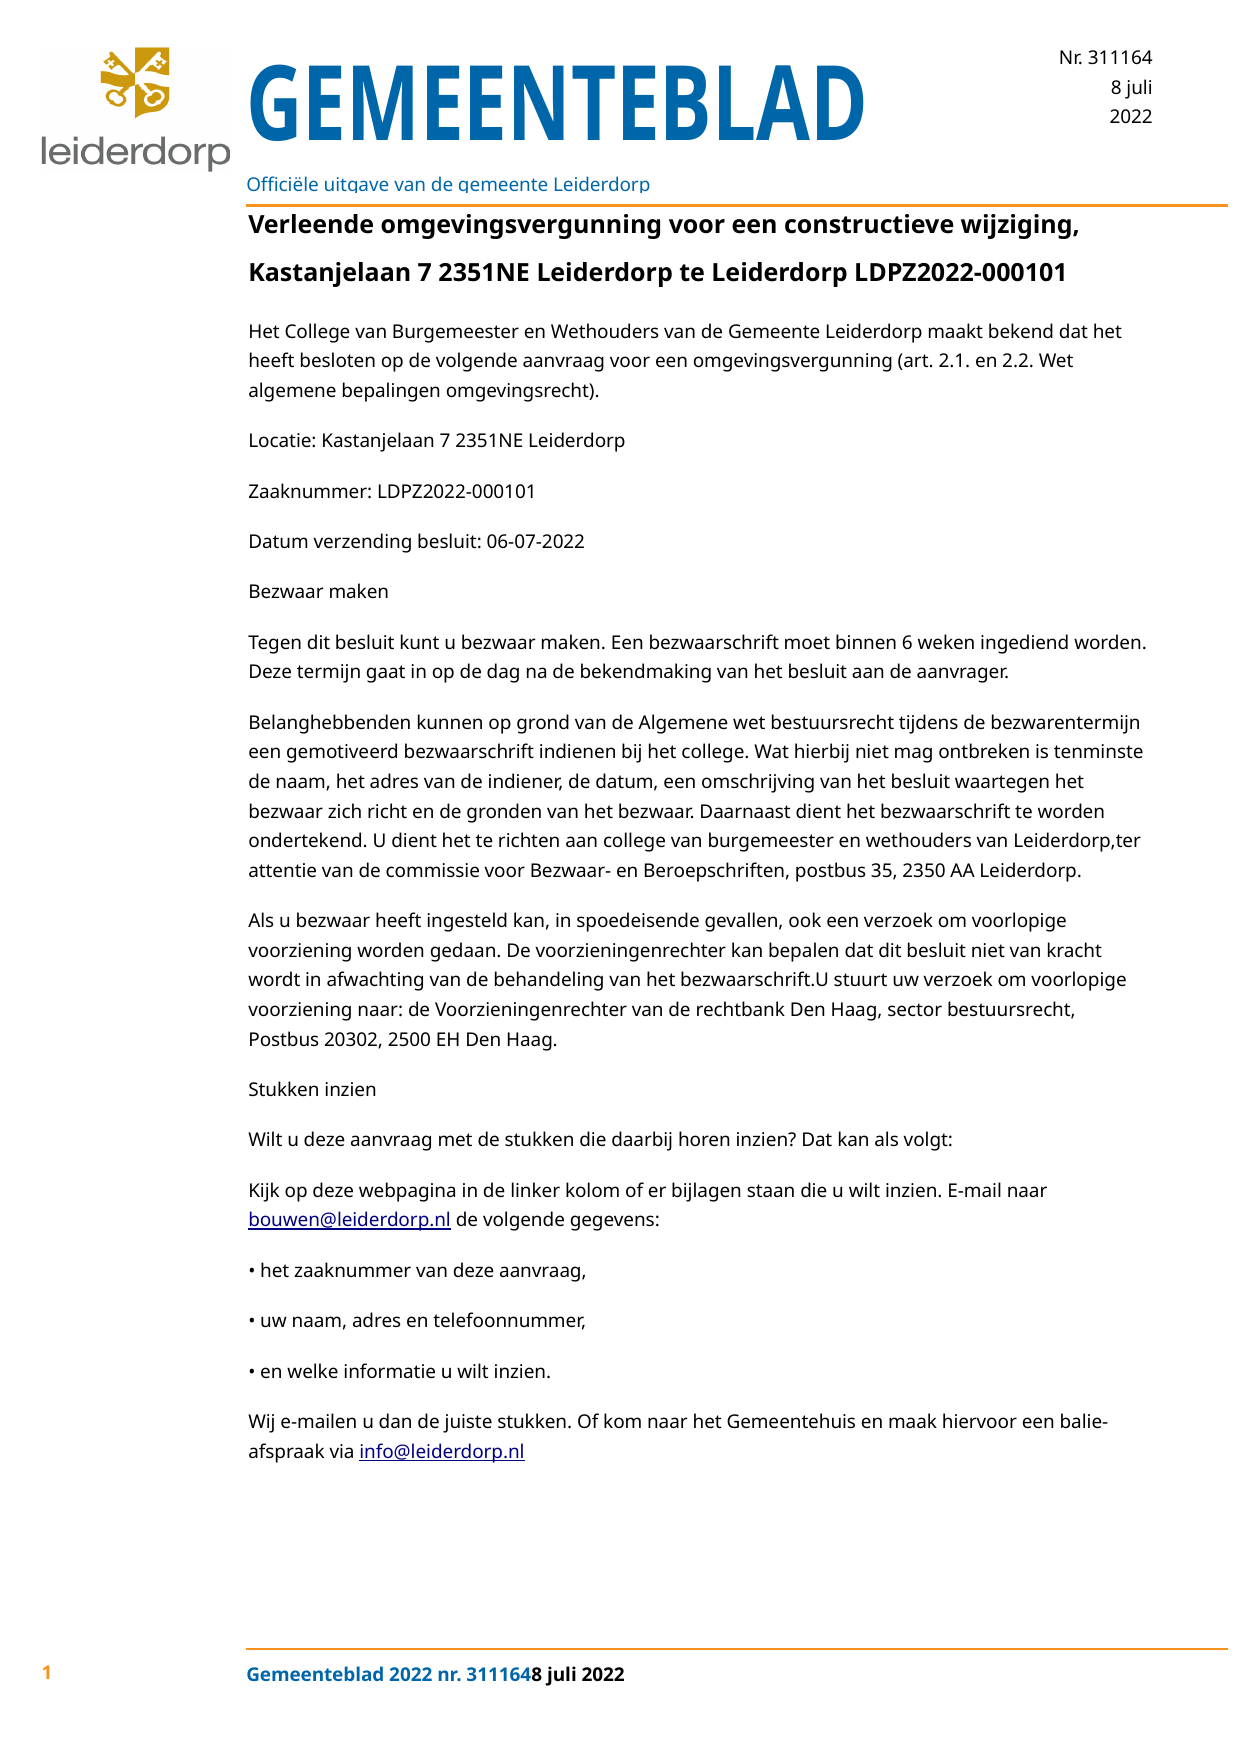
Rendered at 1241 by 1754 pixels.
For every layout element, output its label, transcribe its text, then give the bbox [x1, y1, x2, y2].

text Stukken inzien [248, 1076, 1152, 1102]
text Kijk op deze webpagina in de linker kolom of er bijlagen staan die u wilt inzien. E-mail naar bouwen@leiderdorp.nl de volgende gegevens: [248, 1177, 1152, 1232]
text Tegen dit besluit kunt u bezwaar maken. Een bezwaarschrift moet binnen 6 weken ingediend worden. Deze termijn gaat in op de dag na de bekendmaking van het besluit aan de aanvrager. [248, 629, 1152, 684]
text Wilt u deze aanvraag met de stukken die daarbij horen inzien? Dat kan als volgt: [248, 1127, 1152, 1152]
text Wij e-mailen u dan de juiste stukken. Of kom naar het Gemeentehuis en maak hiervoor een balie-afspraak via info@leiderdorp.nl [248, 1408, 1152, 1464]
text Locatie: Kastanjelaan 7 2351NE Leiderdorp [248, 427, 1152, 453]
text Verleende omgevingsvergunning voor een constructieve wijziging, Kastanjelaan 7 2351NE Leiderdorp te Leiderdorp LDPZ2022-000101 [248, 207, 1152, 288]
text Bezwaar maken [248, 579, 1152, 604]
text Zaaknummer: LDPZ2022-000101 [248, 478, 1152, 504]
text • uw naam, adres en telefoonnummer, [248, 1307, 1152, 1333]
text Datum verzending besluit: 06-07-2022 [248, 528, 1152, 554]
text Belanghebbenden kunnen op grond van de Algemene wet bestuursrecht tijdens de bezwarentermijn een gemotiveerd bezwaarschrift indienen bij het college. Wat hierbij niet mag ontbreken is tenminste de naam, het adres van de indiener, de datum, een omschrijving van het besluit waartegen het bezwaar zich richt en de gronden van het bezwaar. Daarnaast dient het bezwaarschrift te worden ondertekend. U dient het te richten aan college van burgemeester en wethouders van Leiderdorp,ter attentie van de commissie voor Bezwaar- en Beroepschriften, postbus 35, 2350 AA Leiderdorp. [248, 709, 1152, 883]
text Als u bezwaar heeft ingesteld kan, in spoedeisende gevallen, ook een verzoek om voorlopige voorziening worden gedaan. De voorzieningenrechter kan bepalen dat dit besluit niet van kracht wordt in afwachting van de behandeling van het bezwaarschrift.U stuurt uw verzoek om voorlopige voorziening naar: de Voorzieningenrechter van de rechtbank Den Haag, sector bestuursrecht, Postbus 20302, 2500 EH Den Haag. [248, 907, 1152, 1052]
text • het zaaknummer van deze aanvraag, [248, 1257, 1152, 1283]
text Het College van Burgemeester en Wethouders van de Gemeente Leiderdorp maakt bekend dat het heeft besloten op de volgende aanvraag voor een omgevingsvergunning (art. 2.1. en 2.2. Wet algemene bepalingen omgevingsrecht). [248, 318, 1152, 403]
text • en welke informatie u wilt inzien. [248, 1358, 1152, 1384]
picture [41, 47, 231, 172]
